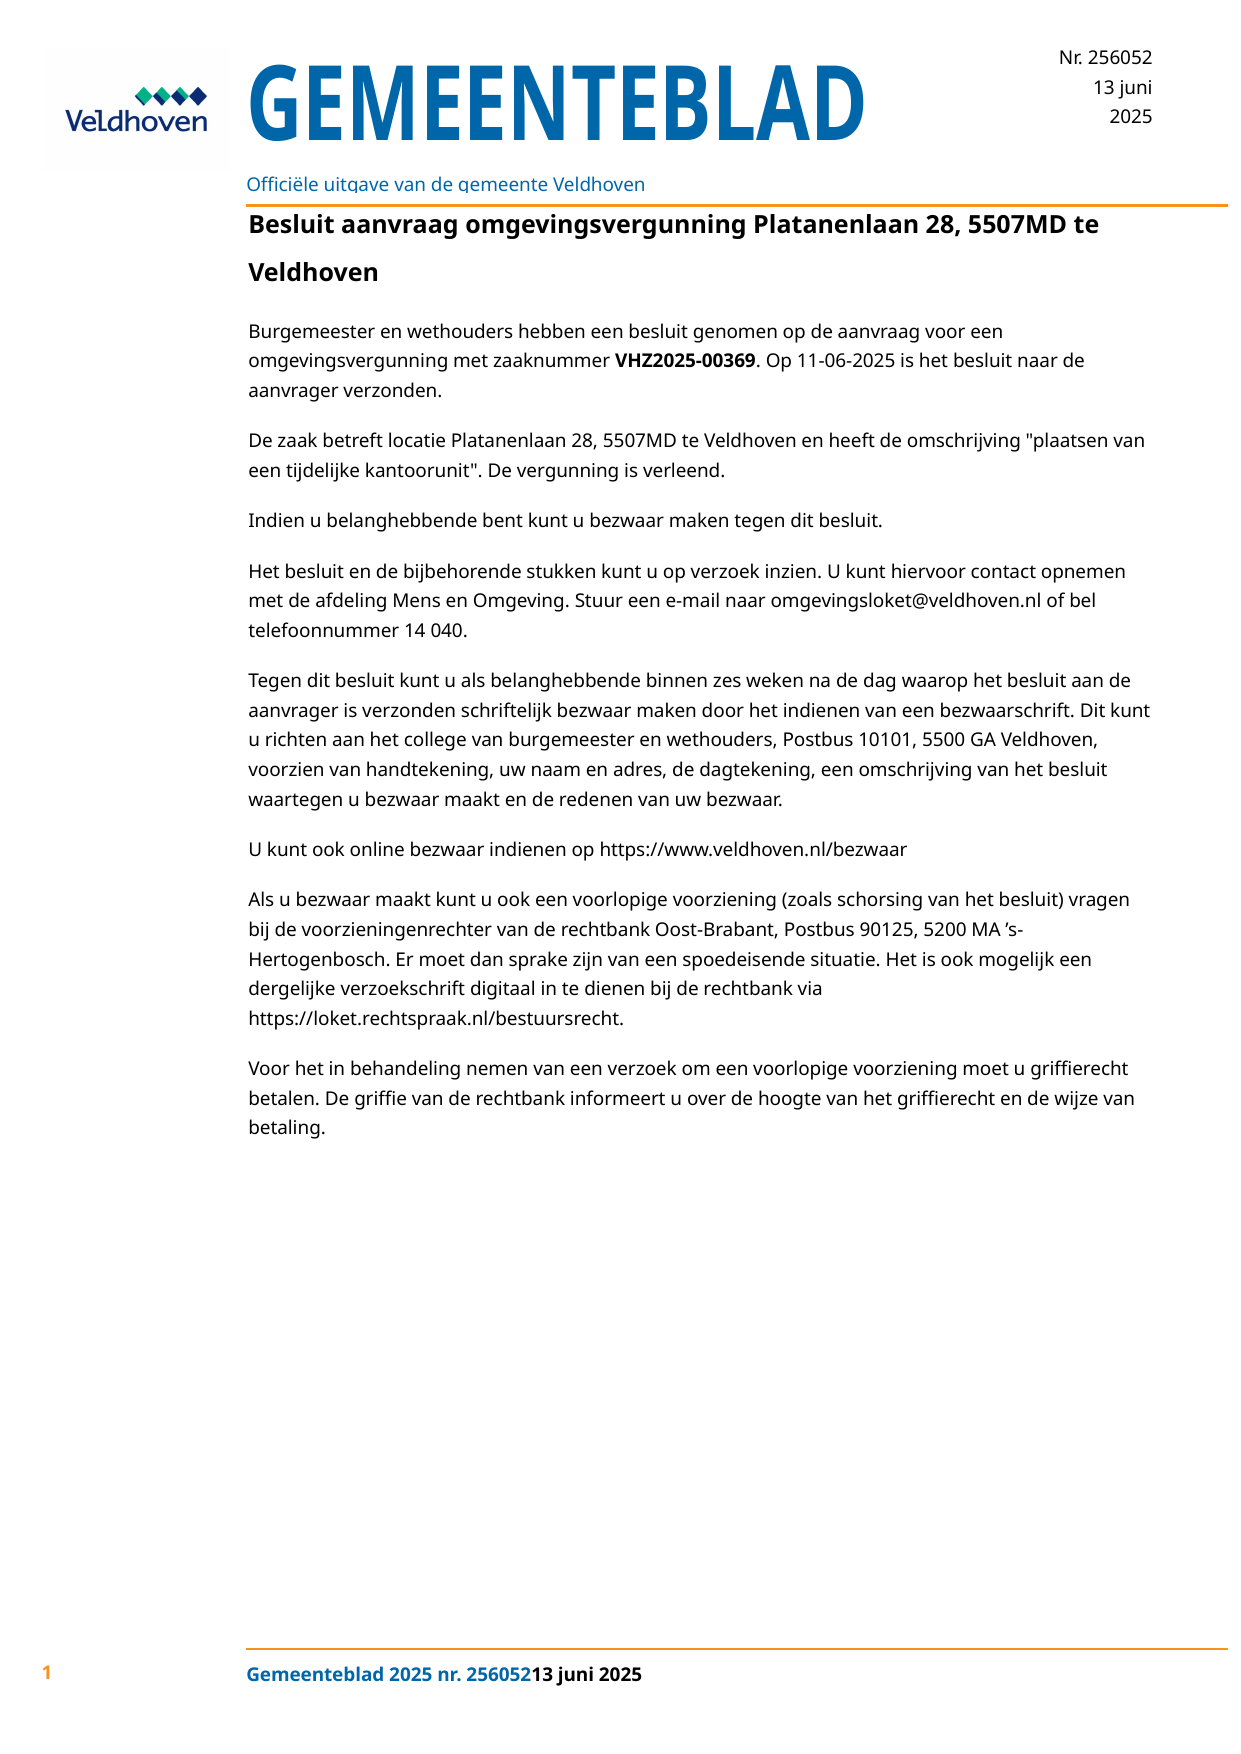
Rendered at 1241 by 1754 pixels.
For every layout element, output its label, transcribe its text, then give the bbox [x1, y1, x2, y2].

text Tegen dit besluit kunt u als belanghebbende binnen zes weken na de dag waarop het besluit aan de aanvrager is verzonden schriftelijk bezwaar maken door het indienen van een bezwaarschrift. Dit kunt u richten aan het college van burgemeester en wethouders, Postbus 10101, 5500 GA Veldhoven, voorzien van handtekening, uw naam en adres, de dagtekening, een omschrijving van het besluit waartegen u bezwaar maakt en de redenen van uw bezwaar. [248, 667, 1152, 812]
text Voor het in behandeling nemen van een verzoek om een voorlopige voorziening moet u griffierecht betalen. De griffie van de rechtbank informeert u over de hoogte van het griffierecht en de wijze van betaling. [248, 1055, 1152, 1140]
text Besluit aanvraag omgevingsvergunning Platanenlaan 28, 5507MD te Veldhoven [248, 207, 1152, 288]
text Het besluit en de bijbehorende stukken kunt u op verzoek inzien. U kunt hiervoor contact opnemen met de afdeling Mens en Omgeving. Stuur een e-mail naar omgevingsloket@veldhoven.nl of bel telefoonnummer 14 040. [248, 558, 1152, 643]
text De zaak betreft locatie Platanenlaan 28, 5507MD te Veldhoven en heeft de omschrijving "plaatsen van een tijdelijke kantoorunit". De vergunning is verleend. [248, 427, 1152, 483]
text Als u bezwaar maakt kunt u ook een voorlopige voorziening (zoals schorsing van het besluit) vragen bij de voorzieningenrechter van de rechtbank Oost-Brabant, Postbus 90125, 5200 MA ’s-Hertogenbosch. Er moet dan sprake zijn van een spoedeisende situatie. Het is ook mogelijk een dergelijke verzoekschrift digitaal in te dienen bij de rechtbank via https://loket.rechtspraak.nl/bestuursrecht. [248, 887, 1152, 1031]
picture [41, 47, 231, 172]
text Indien u belanghebbende bent kunt u bezwaar maken tegen dit besluit. [248, 507, 1152, 533]
text U kunt ook online bezwaar indienen op https://www.veldhoven.nl/bezwaar [248, 836, 1152, 862]
text Burgemeester en wethouders hebben een besluit genomen op de aanvraag voor een omgevingsvergunning met zaaknummer VHZ2025-00369. Op 11-06-2025 is het besluit naar de aanvrager verzonden. [248, 318, 1152, 403]
